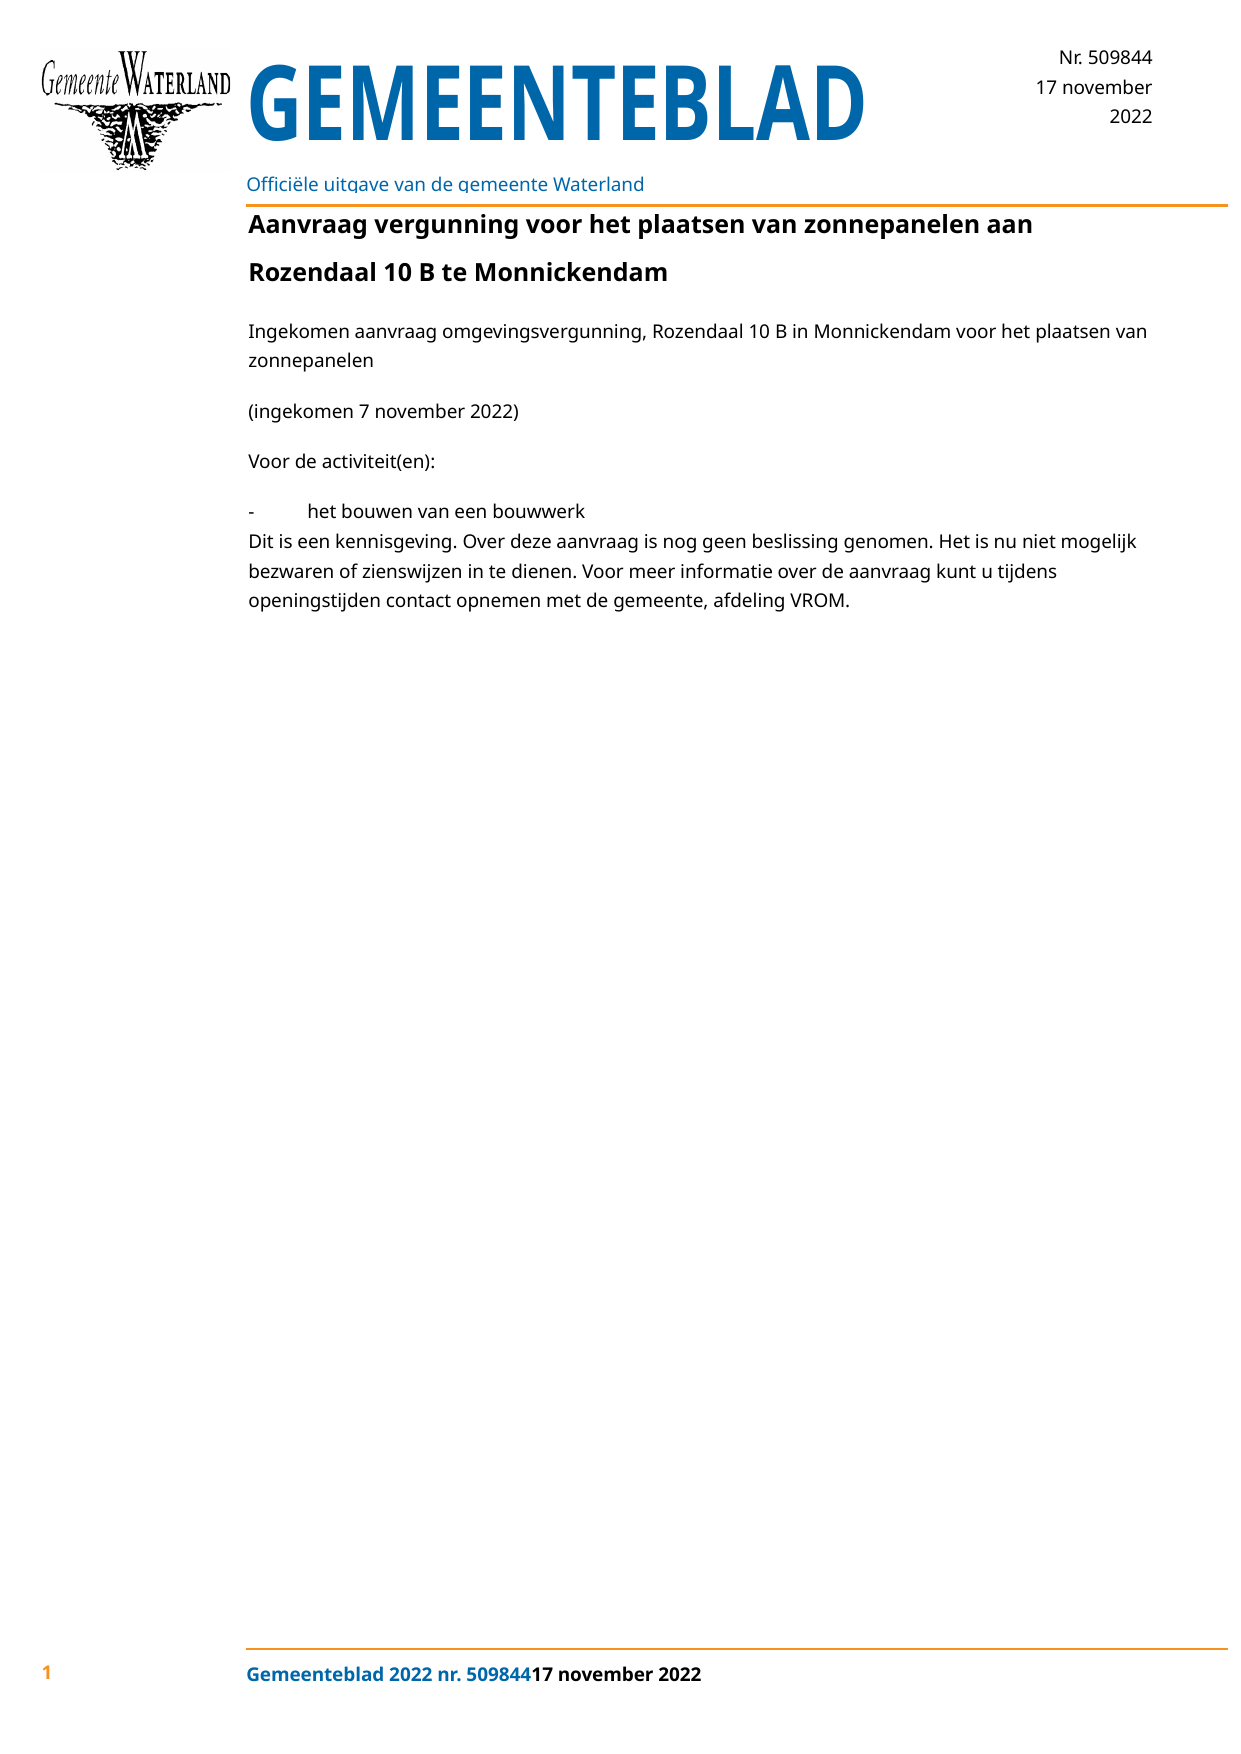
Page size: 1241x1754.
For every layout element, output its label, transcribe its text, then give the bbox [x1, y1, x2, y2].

text Dit is een kennisgeving. Over deze aanvraag is nog geen beslissing genomen. Het is nu niet mogelijk bezwaren of zienswijzen in te dienen. Voor meer informatie over de aanvraag kunt u tijdens openingstijden contact opnemen met de gemeente, afdeling VROM. [248, 528, 1152, 613]
picture [41, 47, 231, 172]
text Voor de activiteit(en): [248, 448, 1152, 474]
text (ingekomen 7 november 2022) [248, 398, 1152, 424]
list het bouwen van een bouwwerk [248, 499, 1152, 524]
text Ingekomen aanvraag omgevingsvergunning, Rozendaal 10 B in Monnickendam voor het plaatsen van zonnepanelen [248, 318, 1152, 373]
text Aanvraag vergunning voor het plaatsen van zonnepanelen aan Rozendaal 10 B te Monnickendam [248, 207, 1152, 288]
